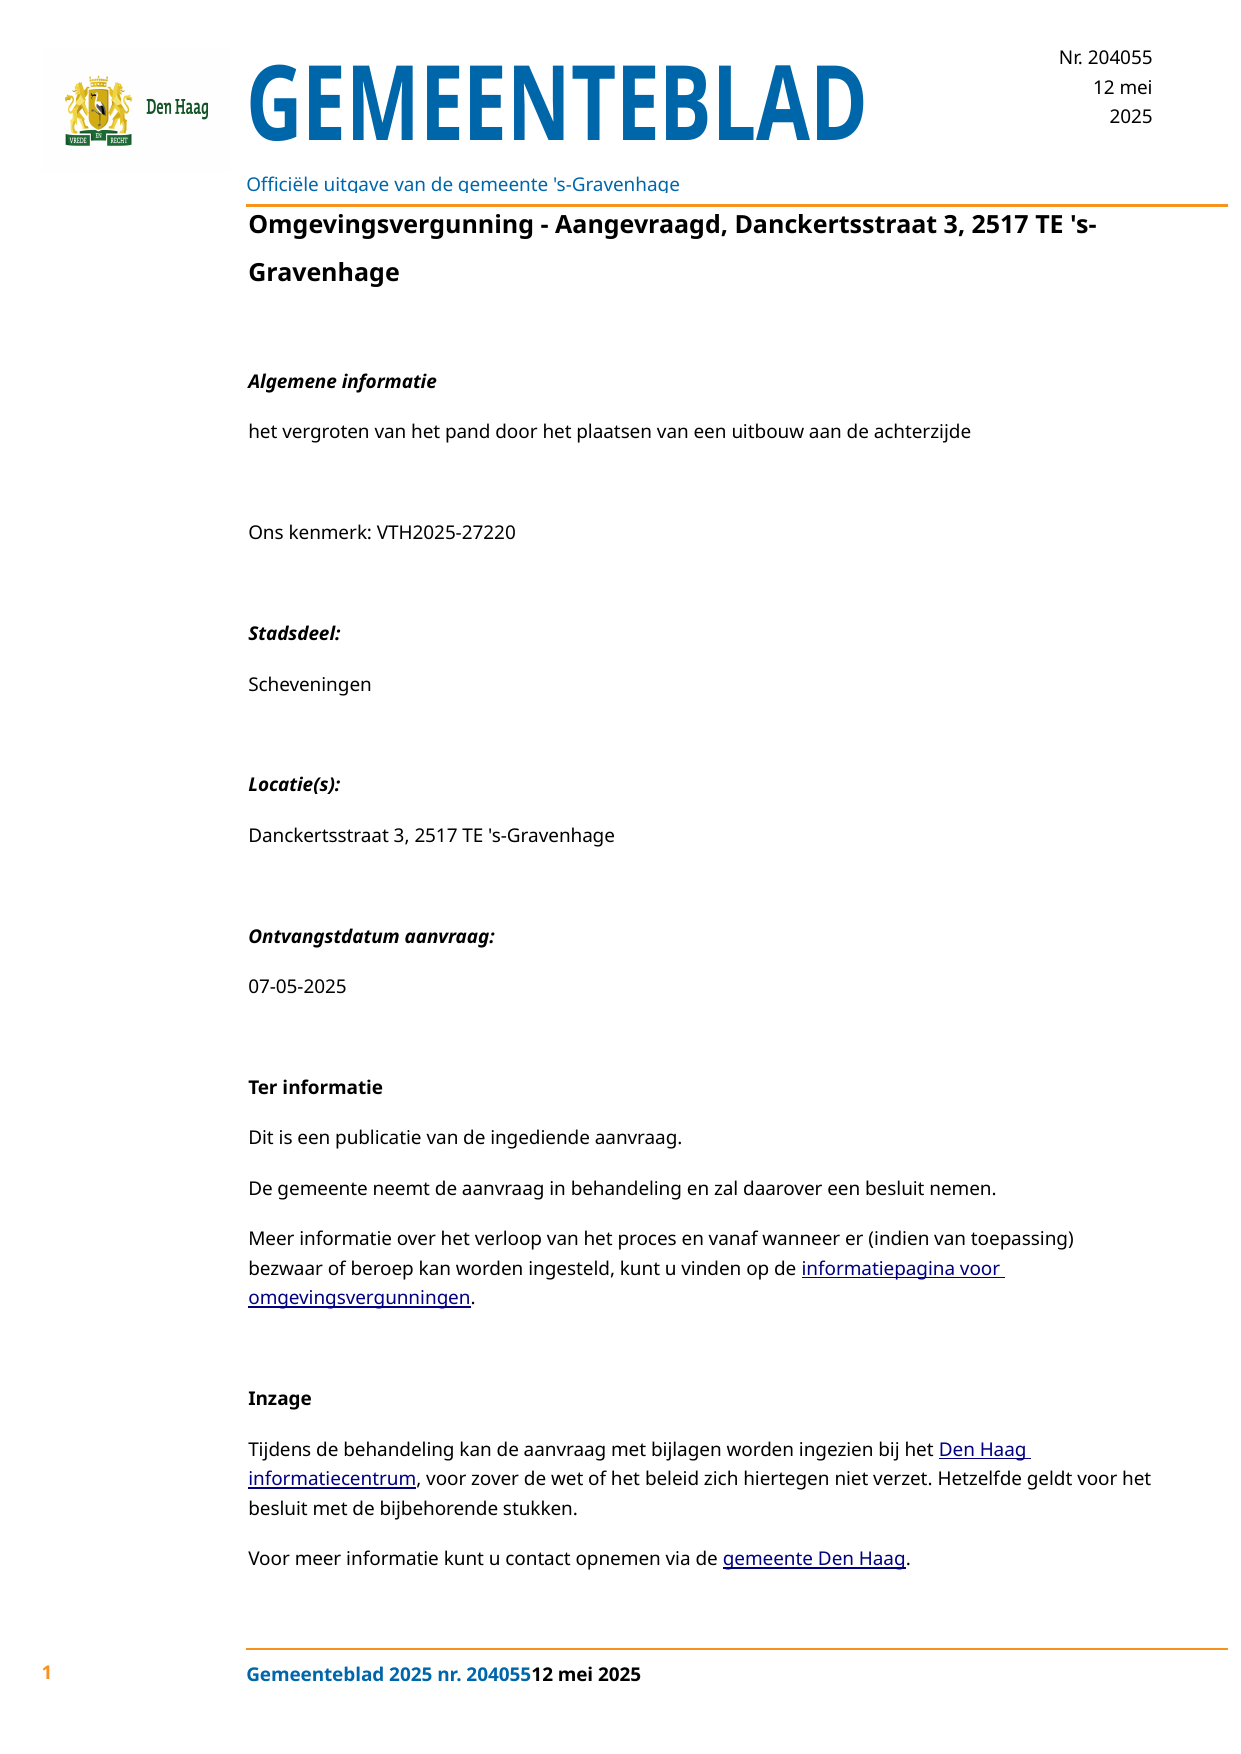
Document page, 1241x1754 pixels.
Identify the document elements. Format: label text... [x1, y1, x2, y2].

text 07-05-2025 [248, 973, 1152, 999]
text Ter informatie [248, 1074, 1152, 1100]
text Inzage [248, 1385, 1152, 1411]
text De gemeente neemt de aanvraag in behandeling en zal daarover een besluit nemen. [248, 1175, 1152, 1201]
text Tijdens de behandeling kan de aanvraag met bijlagen worden ingezien bij het Den Haag informatiecentrum, voor zover de wet of het beleid zich hiertegen niet verzet. Hetzelfde geldt voor het besluit met de bijbehorende stukken. [248, 1436, 1152, 1521]
text het vergroten van het pand door het plaatsen van een uitbouw aan de achterzijde [248, 419, 1152, 444]
text Ontvangstdatum aanvraag: [248, 923, 1152, 949]
text Ons kenmerk: VTH2025-27220 [248, 519, 1152, 545]
text Omgevingsvergunning - Aangevraagd, Danckertsstraat 3, 2517 TE 's-Gravenhage [248, 207, 1152, 288]
picture [41, 47, 231, 172]
text Scheveningen [248, 671, 1152, 697]
text Stadsdeel: [248, 620, 1152, 646]
text Voor meer informatie kunt u contact opnemen via de gemeente Den Haag. [248, 1545, 1152, 1571]
text Algemene informatie [248, 368, 1152, 394]
text Locatie(s): [248, 772, 1152, 797]
text Meer informatie over het verloop van het proces en vanaf wanneer er (indien van toepassing) bezwaar of beroep kan worden ingesteld, kunt u vinden op de informatiepagina voor omgevingsvergunningen. [248, 1225, 1152, 1310]
text Dit is een publicatie van de ingediende aanvraag. [248, 1124, 1152, 1150]
text Danckertsstraat 3, 2517 TE 's-Gravenhage [248, 822, 1152, 848]
